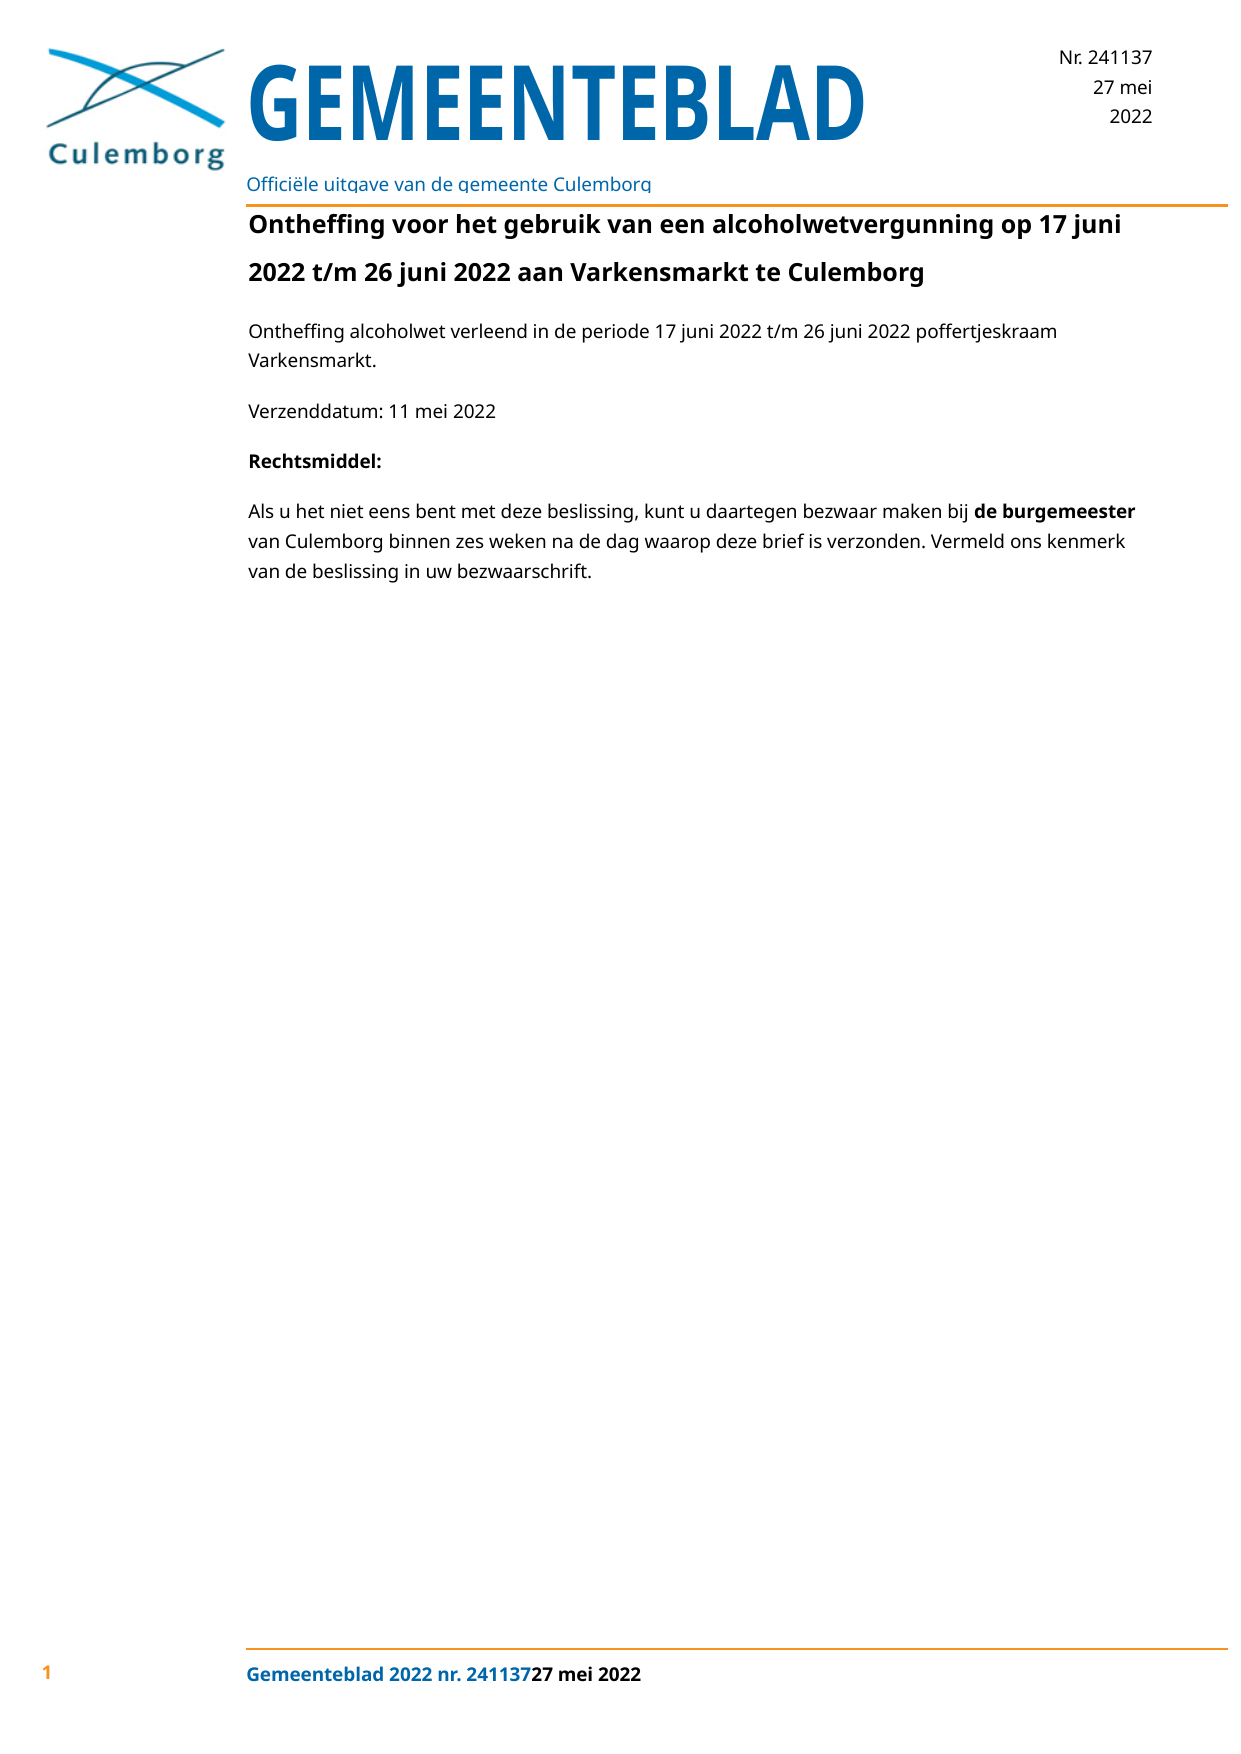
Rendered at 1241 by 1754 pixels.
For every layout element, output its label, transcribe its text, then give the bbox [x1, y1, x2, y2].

text Ontheffing voor het gebruik van een alcoholwetvergunning op 17 juni 2022 t/m 26 juni 2022 aan Varkensmarkt te Culemborg [248, 207, 1152, 288]
text Ontheffing alcoholwet verleend in de periode 17 juni 2022 t/m 26 juni 2022 poffertjeskraam Varkensmarkt. [248, 318, 1152, 373]
text Rechtsmiddel: [248, 448, 1152, 474]
text Als u het niet eens bent met deze beslissing, kunt u daartegen bezwaar maken bij de burgemeester van Culemborg binnen zes weken na de dag waarop deze brief is verzonden. Vermeld ons kenmerk van de beslissing in uw bezwaarschrift. [248, 499, 1152, 584]
picture [41, 47, 231, 172]
text Verzenddatum: 11 mei 2022 [248, 398, 1152, 424]
